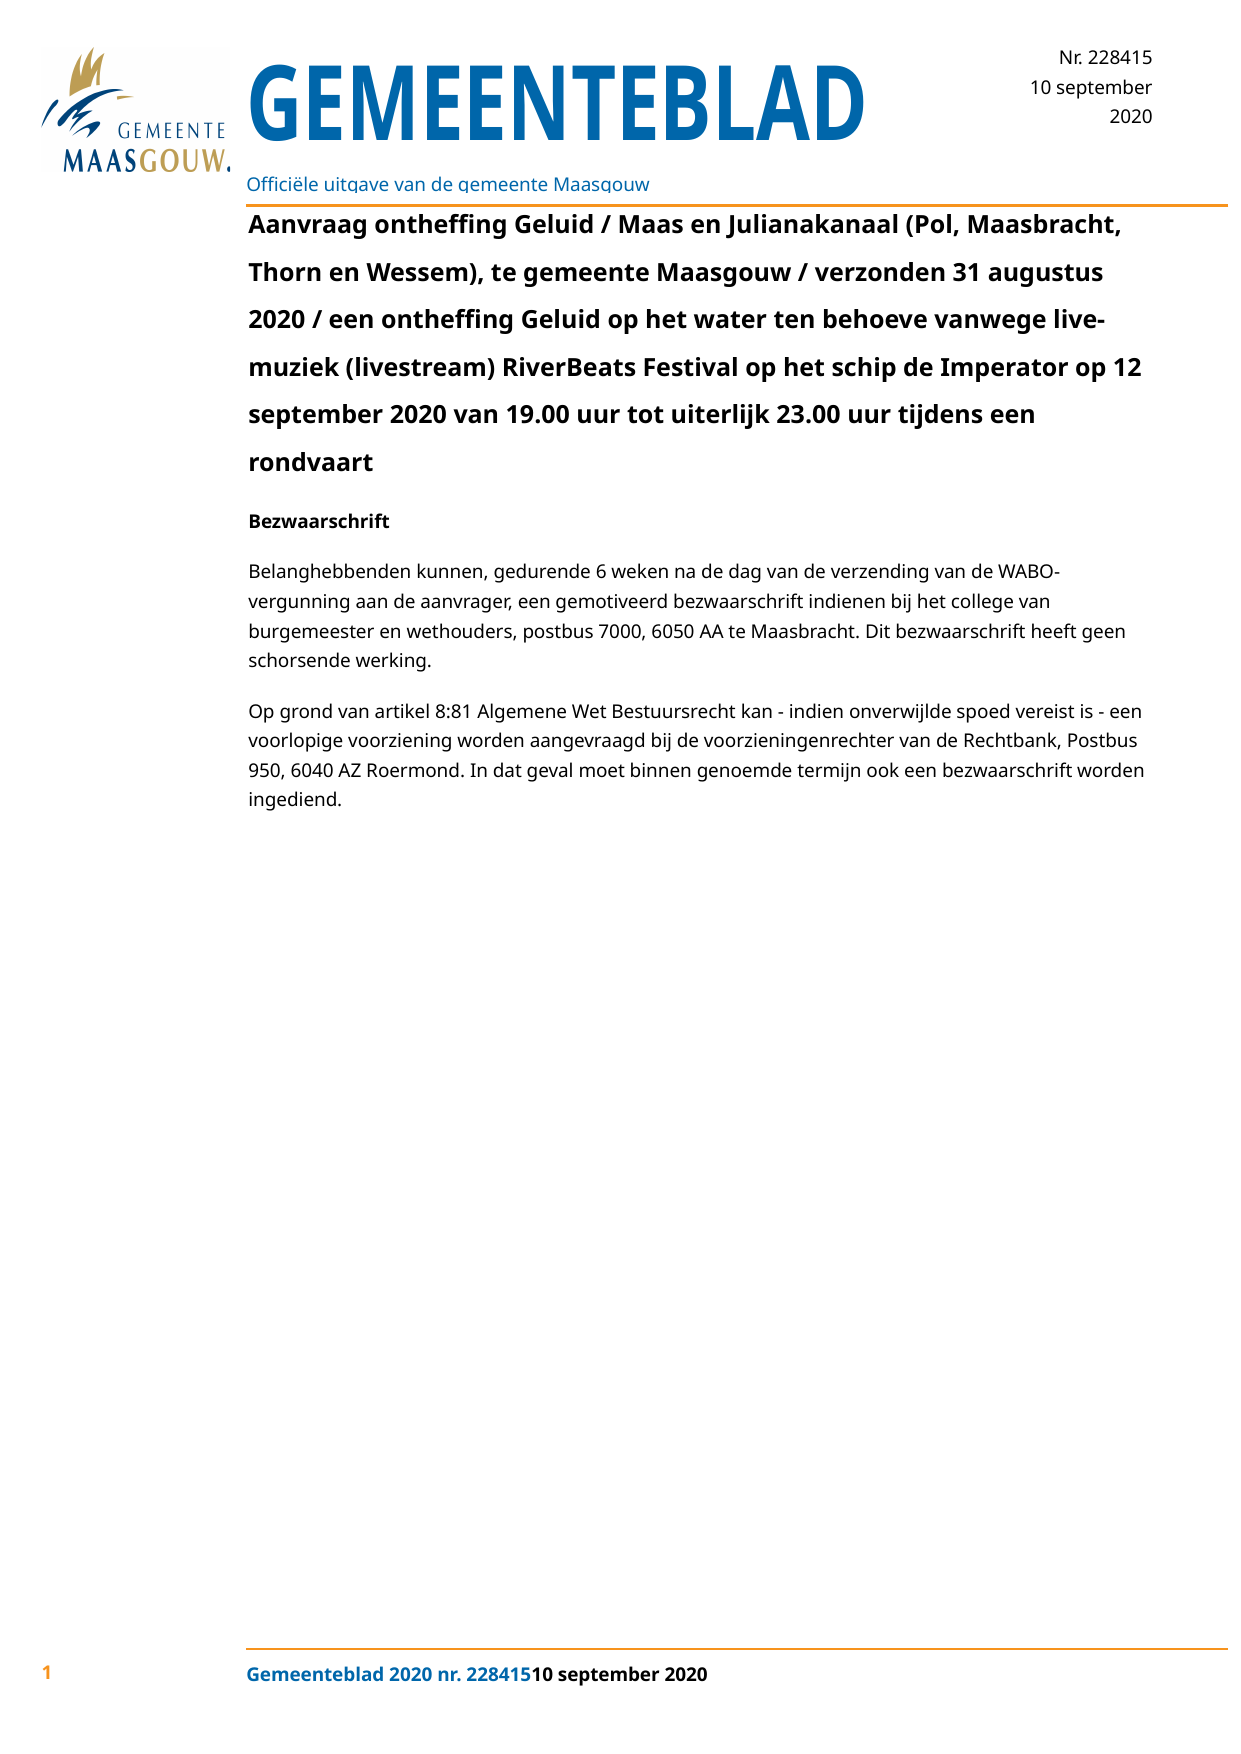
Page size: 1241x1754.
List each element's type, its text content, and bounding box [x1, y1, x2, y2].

text Belanghebbenden kunnen, gedurende 6 weken na de dag van de verzending van de WABO-vergunning aan de aanvrager, een gemotiveerd bezwaarschrift indienen bij het college van burgemeester en wethouders, postbus 7000, 6050 AA te Maasbracht. Dit bezwaarschrift heeft geen schorsende werking. [248, 559, 1152, 673]
text Aanvraag ontheffing Geluid / Maas en Julianakanaal (Pol, Maasbracht, Thorn en Wessem), te gemeente Maasgouw / verzonden 31 augustus 2020 / een ontheffing Geluid op het water ten behoeve vanwege live-muziek (livestream) RiverBeats Festival op het schip de Imperator op 12 september 2020 van 19.00 uur tot uiterlijk 23.00 uur tijdens een rondvaart [248, 207, 1152, 479]
text Bezwaarschrift [248, 508, 1152, 534]
picture [41, 47, 231, 172]
text Op grond van artikel 8:81 Algemene Wet Bestuursrecht kan - indien onverwijlde spoed vereist is - een voorlopige voorziening worden aangevraagd bij de voorzieningenrechter van de Rechtbank, Postbus 950, 6040 AZ Roermond. In dat geval moet binnen genoemde termijn ook een bezwaarschrift worden ingediend. [248, 698, 1152, 812]
